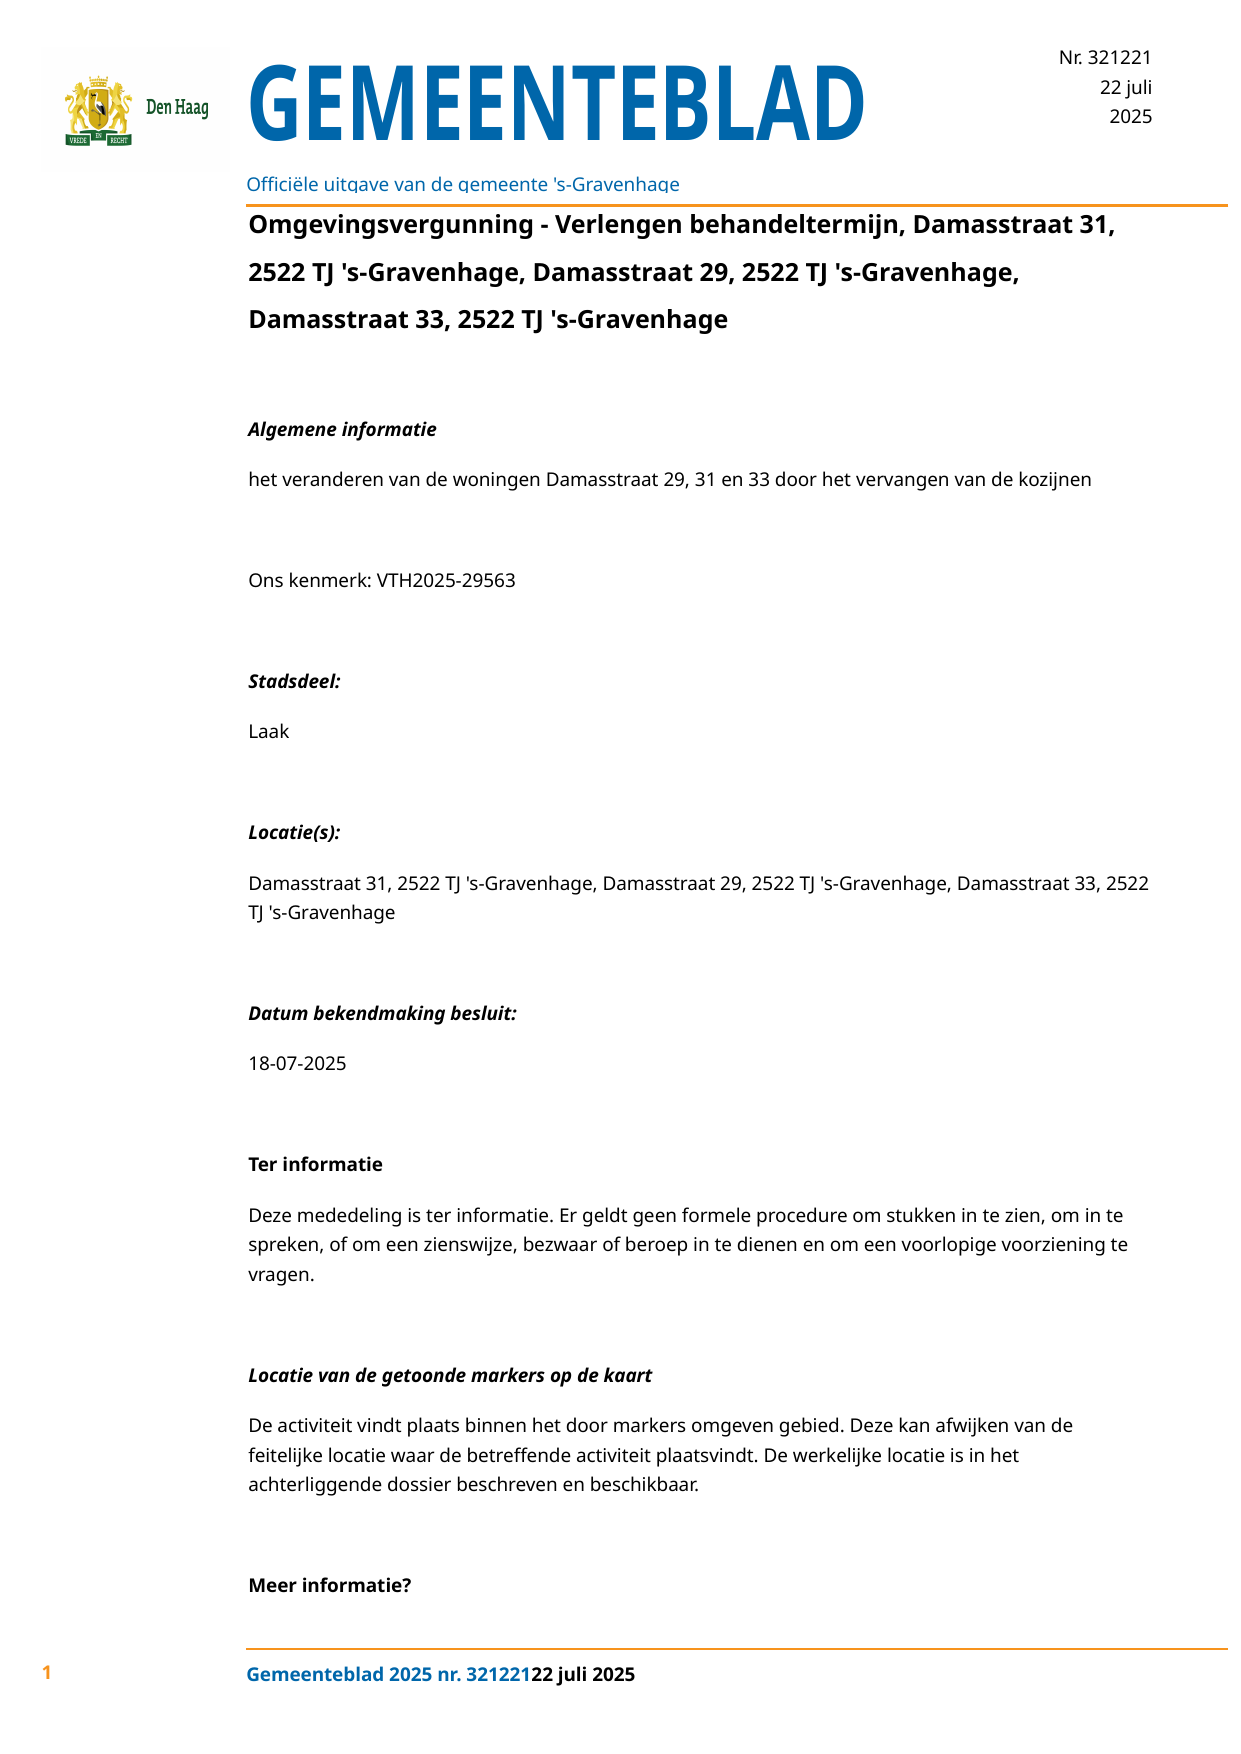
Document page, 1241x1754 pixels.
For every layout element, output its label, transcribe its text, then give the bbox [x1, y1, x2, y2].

text Meer informatie? [248, 1572, 1152, 1598]
text Omgevingsvergunning - Verlengen behandeltermijn, Damasstraat 31, 2522 TJ 's-Gravenhage, Damasstraat 29, 2522 TJ 's-Gravenhage, Damasstraat 33, 2522 TJ 's-Gravenhage [248, 207, 1152, 336]
text 18-07-2025 [248, 1051, 1152, 1076]
picture [41, 47, 231, 172]
text De activiteit vindt plaats binnen het door markers omgeven gebied. Deze kan afwijken van de feitelijke locatie waar de betreffende activiteit plaatsvindt. De werkelijke locatie is in het achterliggende dossier beschreven en beschikbaar. [248, 1412, 1152, 1497]
text Locatie(s): [248, 819, 1152, 845]
text Datum bekendmaking besluit: [248, 1000, 1152, 1026]
text Algemene informatie [248, 416, 1152, 442]
text Stadsdeel: [248, 668, 1152, 694]
text Locatie van de getoonde markers op de kaart [248, 1362, 1152, 1387]
text het veranderen van de woningen Damasstraat 29, 31 en 33 door het vervangen van de kozijnen [248, 466, 1152, 492]
text Damasstraat 31, 2522 TJ 's-Gravenhage, Damasstraat 29, 2522 TJ 's-Gravenhage, Damasstraat 33, 2522 TJ 's-Gravenhage [248, 870, 1152, 925]
text Laak [248, 718, 1152, 744]
text Ter informatie [248, 1151, 1152, 1177]
text Deze mededeling is ter informatie. Er geldt geen formele procedure om stukken in te zien, om in te spreken, of om een zienswijze, bezwaar of beroep in te dienen en om een voorlopige voorziening te vragen. [248, 1202, 1152, 1287]
text Ons kenmerk: VTH2025-29563 [248, 567, 1152, 593]
